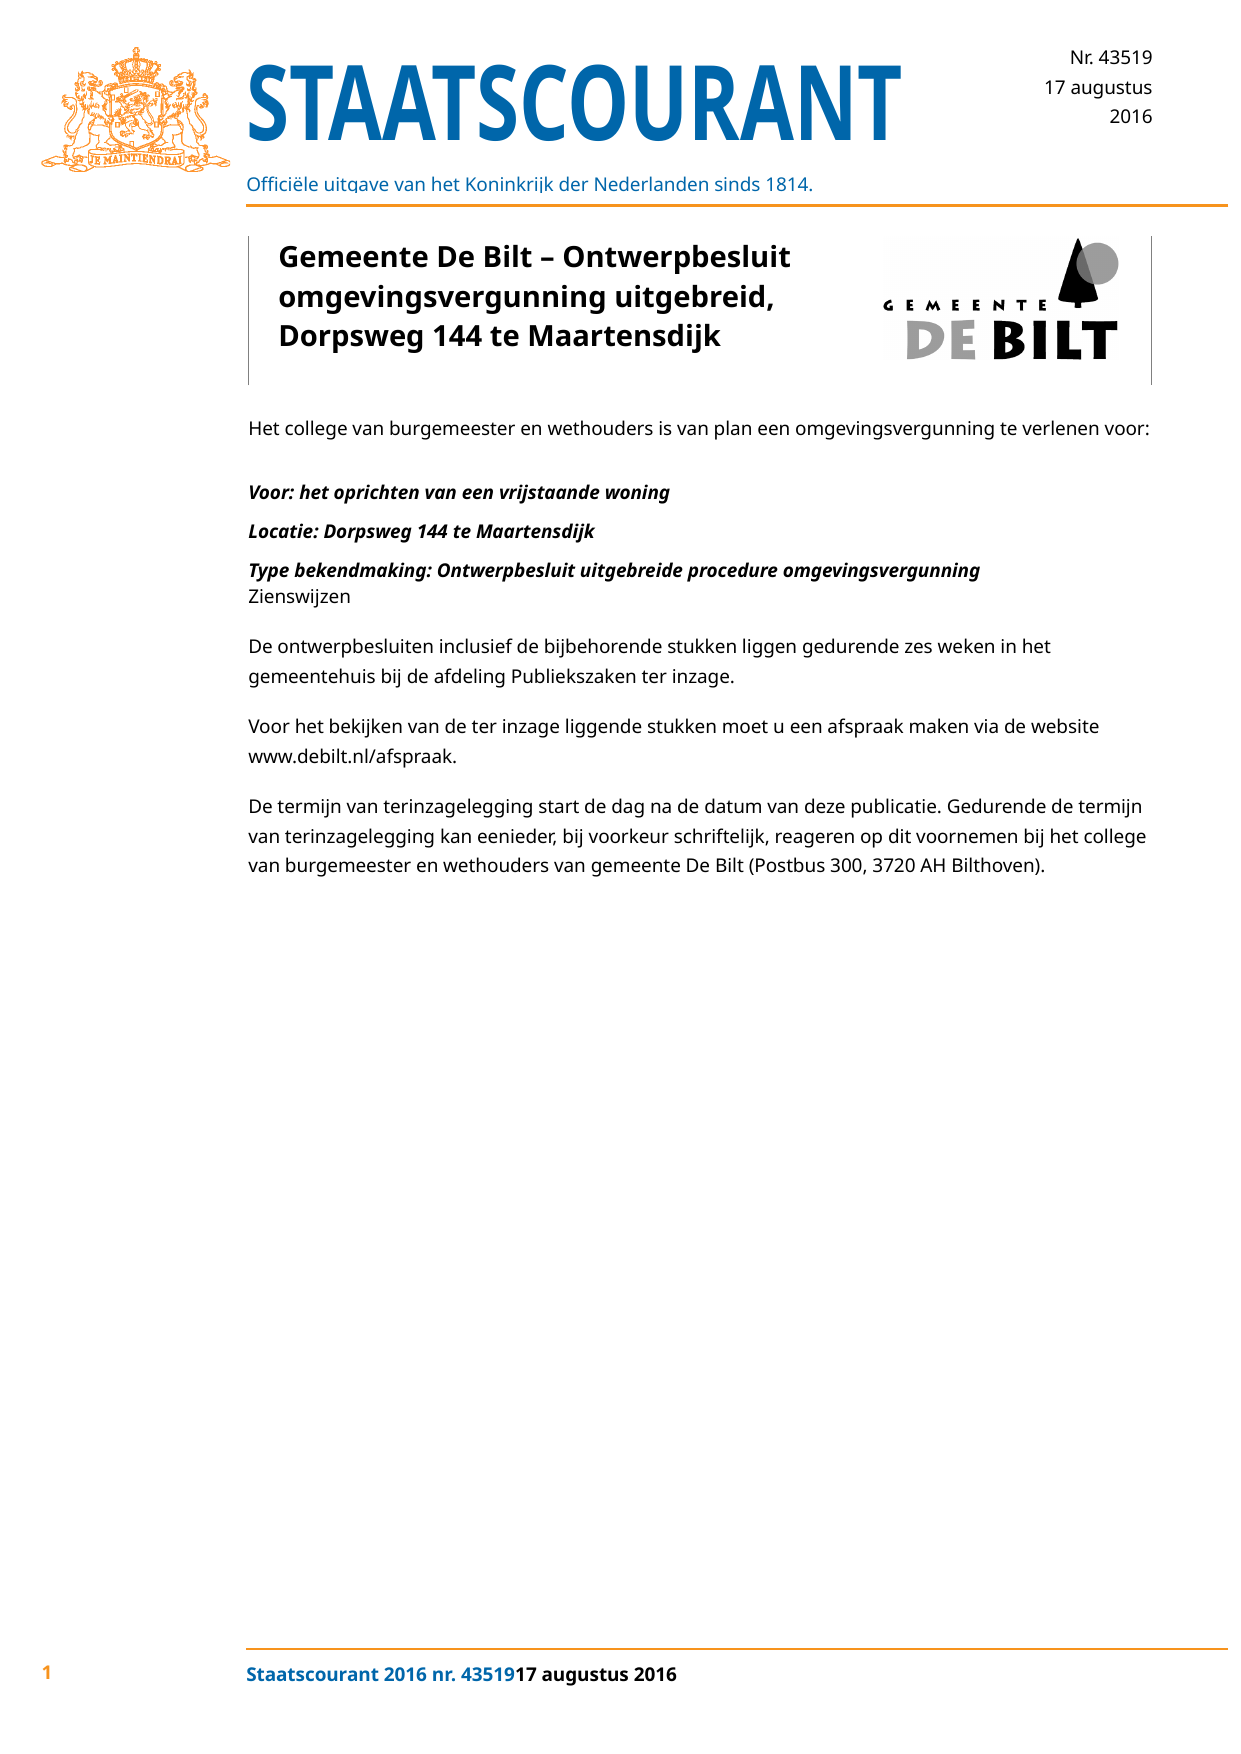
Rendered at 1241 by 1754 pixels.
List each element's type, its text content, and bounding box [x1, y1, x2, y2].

text Het college van burgemeester en wethouders is van plan een omgevingsvergunning te verlenen voor: [248, 415, 1152, 441]
text Locatie: Dorpsweg 144 te Maartensdijk [248, 518, 1152, 544]
text De ontwerpbesluiten inclusief de bijbehorende stukken liggen gedurende zes weken in het gemeentehuis bij de afdeling Publiekszaken ter inzage. [248, 633, 1152, 689]
picture [882, 236, 1119, 360]
table_header Gemeente De Bilt – Ontwerpbesluit omgevingsvergunning uitgebreid, Dorpsweg 144 te Maartensdijk [249, 236, 850, 385]
text Voor het bekijken van de ter inzage liggende stukken moet u een afspraak maken via de website www.debilt.nl/afspraak. [248, 713, 1152, 769]
table_header [850, 236, 1151, 385]
picture [41, 47, 231, 172]
text De termijn van terinzagelegging start de dag na de datum van deze publicatie. Gedurende de termijn van terinzagelegging kan eenieder, bij voorkeur schriftelijk, reageren op dit voornemen bij het college van burgemeester en wethouders van gemeente De Bilt (Postbus 300, 3720 AH Bilthoven). [248, 793, 1152, 878]
text Zienswijzen [248, 583, 1152, 609]
text Voor: het oprichten van een vrijstaande woning [248, 479, 1152, 504]
text Type bekendmaking: Ontwerpbesluit uitgebreide procedure omgevingsvergunning [248, 557, 1152, 583]
